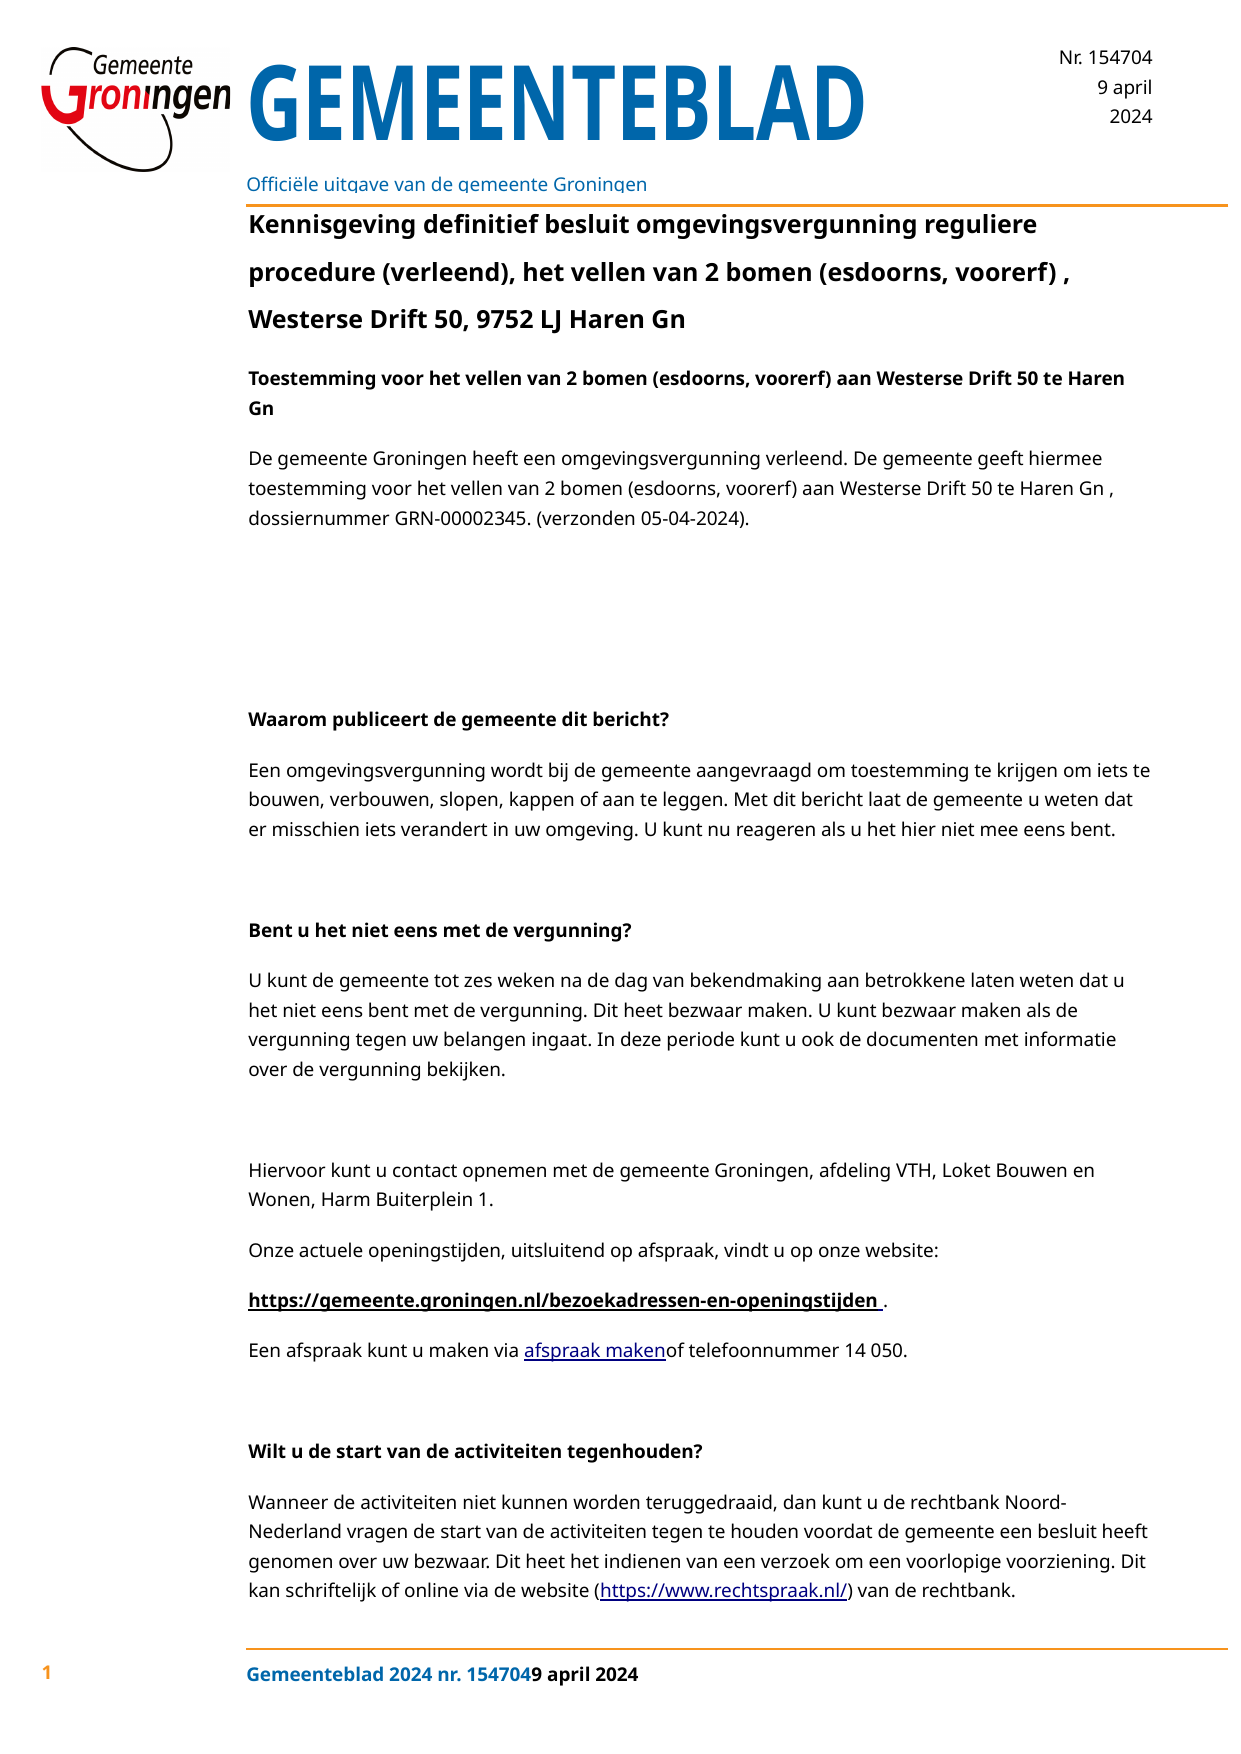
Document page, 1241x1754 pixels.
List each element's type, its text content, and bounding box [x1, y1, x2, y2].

text Onze actuele openingstijden, uitsluitend op afspraak, vindt u op onze website: [248, 1237, 1152, 1262]
text U kunt de gemeente tot zes weken na de dag van bekendmaking aan betrokkene laten weten dat u het niet eens bent met de vergunning. Dit heet bezwaar maken. U kunt bezwaar maken als de vergunning tegen uw belangen ingaat. In deze periode kunt u ook de documenten met informatie over de vergunning bekijken. [248, 967, 1152, 1082]
text Wanneer de activiteiten niet kunnen worden teruggedraaid, dan kunt u de rechtbank Noord-Nederland vragen de start van de activiteiten tegen te houden voordat de gemeente een besluit heeft genomen over uw bezwaar. Dit heet het indienen van een verzoek om een voorlopige voorziening. Dit kan schriftelijk of online via de website (https://www.rechtspraak.nl/) van de rechtbank. [248, 1489, 1152, 1603]
text Een omgevingsvergunning wordt bij de gemeente aangevraagd om toestemming te krijgen om iets te bouwen, verbouwen, slopen, kappen of aan te leggen. Met dit bericht laat de gemeente u weten dat er misschien iets verandert in uw omgeving. U kunt nu reageren als u het hier niet mee eens bent. [248, 757, 1152, 842]
text Kennisgeving definitief besluit omgevingsvergunning reguliere procedure (verleend), het vellen van 2 bomen (esdoorns, voorerf) , Westerse Drift 50, 9752 LJ Haren Gn [248, 207, 1152, 336]
text Waarom publiceert de gemeente dit bericht? [248, 706, 1152, 732]
text Hiervoor kunt u contact opnemen met de gemeente Groningen, afdeling VTH, Loket Bouwen en Wonen, Harm Buiterplein 1. [248, 1157, 1152, 1212]
text Een afspraak kunt u maken via afspraak makenof telefoonnummer 14 050. [248, 1338, 1152, 1363]
text Bent u het niet eens met de vergunning? [248, 917, 1152, 942]
picture [41, 47, 231, 172]
text https://gemeente.groningen.nl/bezoekadressen-en-openingstijden . [248, 1287, 1152, 1313]
text Toestemming voor het vellen van 2 bomen (esdoorns, voorerf) aan Westerse Drift 50 te Haren Gn [248, 366, 1152, 421]
text Wilt u de start van de activiteiten tegenhouden? [248, 1438, 1152, 1464]
text De gemeente Groningen heeft een omgevingsvergunning verleend. De gemeente geeft hiermee toestemming voor het vellen van 2 bomen (esdoorns, voorerf) aan Westerse Drift 50 te Haren Gn , dossiernummer GRN-00002345. (verzonden 05-04-2024). [248, 446, 1152, 530]
